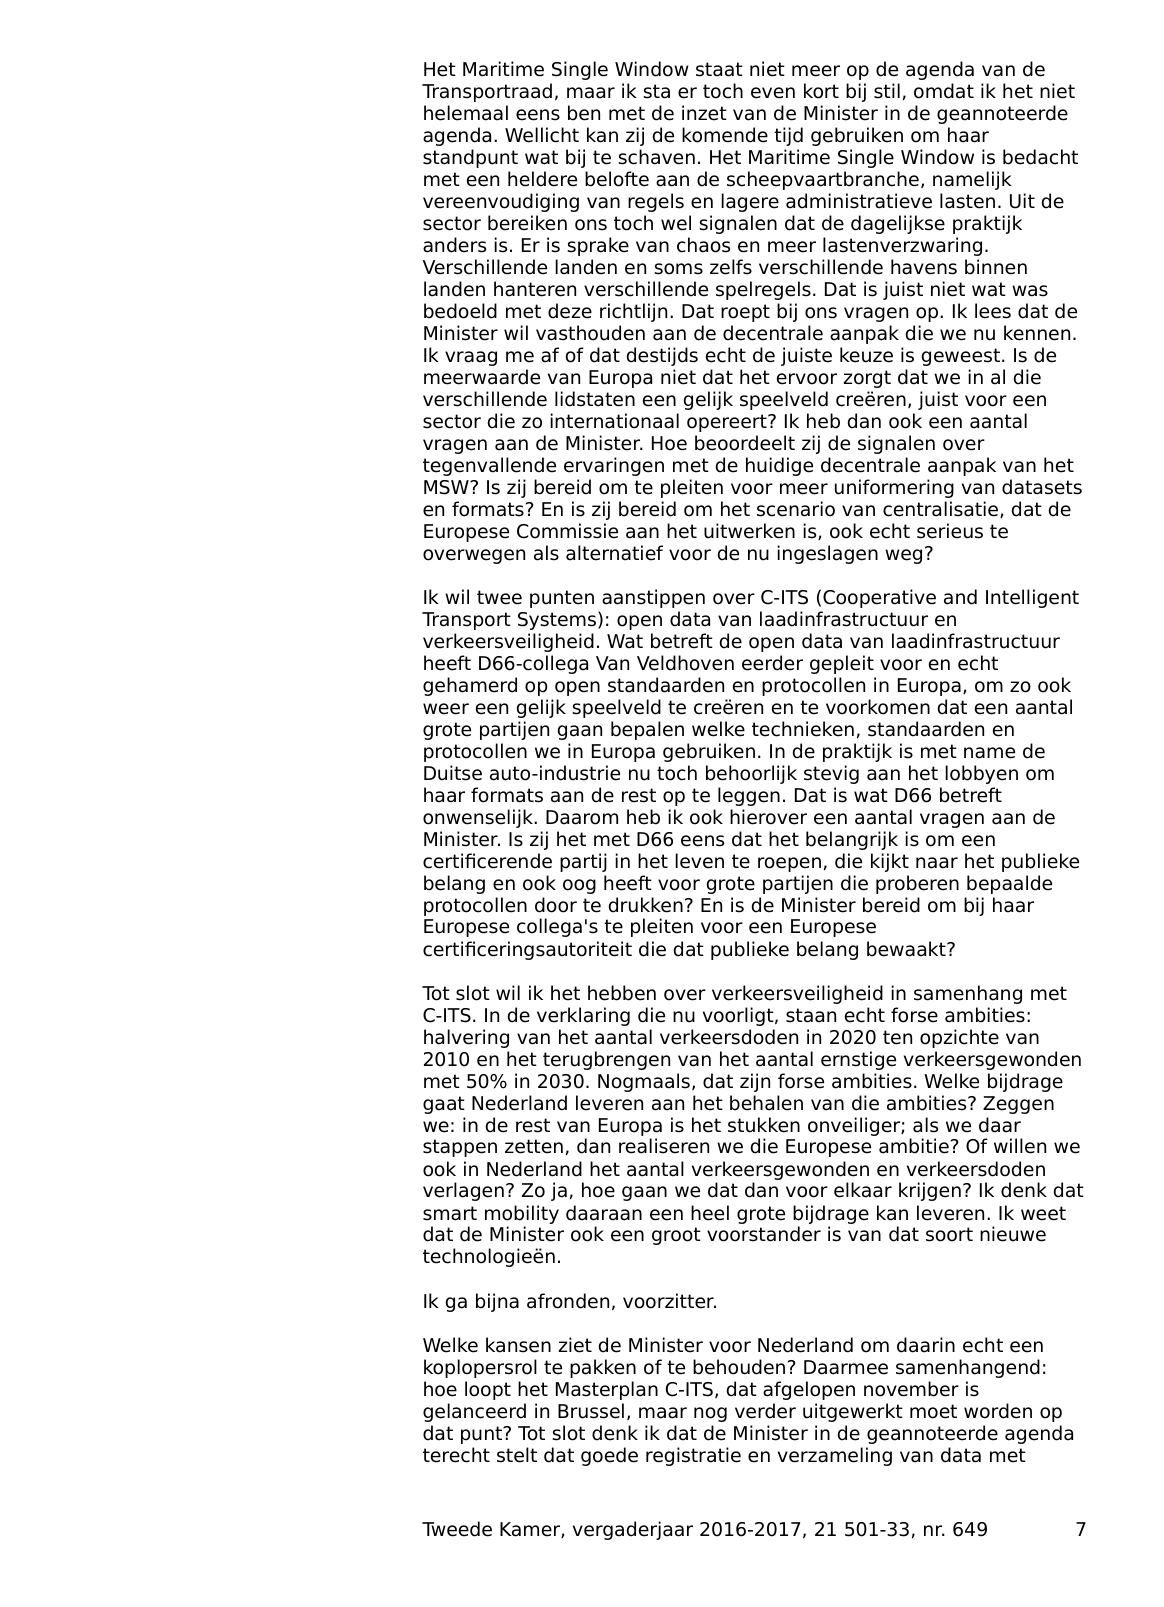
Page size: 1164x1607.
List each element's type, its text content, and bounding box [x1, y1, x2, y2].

text Ik wil twee punten aanstippen over C-ITS (Cooperative and Intelligent Transport Systems): open data van laadinfrastructuur en verkeersveiligheid. Wat betreft de open data van laadinfrastructuur heeft D66-collega Van Veldhoven eerder gepleit voor en echt gehamerd op open standaarden en protocollen in Europa, om zo ook weer een gelijk speelveld te creëren en te voorkomen dat een aantal grote partijen gaan bepalen welke technieken, standaarden en protocollen we in Europa gebruiken. In de praktijk is met name de Duitse auto-industrie nu toch behoorlijk stevig aan het lobbyen om haar formats aan de rest op te leggen. Dat is wat D66 betreft onwenselijk. Daarom heb ik ook hierover een aantal vragen aan de Minister. Is zij het met D66 eens dat het belangrijk is om een certificerende partij in het leven te roepen, die kijkt naar het publieke belang en ook oog heeft voor grote partijen die proberen bepaalde protocollen door te drukken? En is de Minister bereid om bij haar Europese collega's te pleiten voor een Europese certificeringsautoriteit die dat publieke belang bewaakt? [422, 587, 1087, 960]
text Ik ga bijna afronden, voorzitter. [422, 1291, 1087, 1312]
text Welke kansen ziet de Minister voor Nederland om daarin echt een koplopersrol te pakken of te behouden? Daarmee samenhangend: hoe loopt het Masterplan C-ITS, dat afgelopen november is gelanceerd in Brussel, maar nog verder uitgewerkt moet worden op dat punt? Tot slot denk ik dat de Minister in de geannoteerde agenda terecht stelt dat goede registratie en verzameling van data met [422, 1335, 1087, 1467]
text Tot slot wil ik het hebben over verkeersveiligheid in samenhang met C-ITS. In de verklaring die nu voorligt, staan echt forse ambities: halvering van het aantal verkeersdoden in 2020 ten opzichte van 2010 en het terugbrengen van het aantal ernstige verkeersgewonden met 50% in 2030. Nogmaals, dat zijn forse ambities. Welke bijdrage gaat Nederland leveren aan het behalen van die ambities? Zeggen we: in de rest van Europa is het stukken onveiliger; als we daar stappen zetten, dan realiseren we die Europese ambitie? Of willen we ook in Nederland het aantal verkeersgewonden en verkeersdoden verlagen? Zo ja, hoe gaan we dat dan voor elkaar krijgen? Ik denk dat smart mobility daaraan een heel grote bijdrage kan leveren. Ik weet dat de Minister ook een groot voorstander is van dat soort nieuwe technologieën. [422, 983, 1087, 1268]
text Het Maritime Single Window staat niet meer op de agenda van de Transportraad, maar ik sta er toch even kort bij stil, omdat ik het niet helemaal eens ben met de inzet van de Minister in de geannoteerde agenda. Wellicht kan zij de komende tijd gebruiken om haar standpunt wat bij te schaven. Het Maritime Single Window is bedacht met een heldere belofte aan de scheepvaartbranche, namelijk vereenvoudiging van regels en lagere administratieve lasten. Uit de sector bereiken ons toch wel signalen dat de dagelijkse praktijk anders is. Er is sprake van chaos en meer lastenverzwaring. Verschillende landen en soms zelfs verschillende havens binnen landen hanteren verschillende spelregels. Dat is juist niet wat was bedoeld met deze richtlijn. Dat roept bij ons vragen op. Ik lees dat de Minister wil vasthouden aan de decentrale aanpak die we nu kennen. Ik vraag me af of dat destijds echt de juiste keuze is geweest. Is de meerwaarde van Europa niet dat het ervoor zorgt dat we in al die verschillende lidstaten een gelijk speelveld creëren, juist voor een sector die zo internationaal opereert? Ik heb dan ook een aantal vragen aan de Minister. Hoe beoordeelt zij de signalen over tegenvallende ervaringen met de huidige decentrale aanpak van het MSW? Is zij bereid om te pleiten voor meer uniformering van datasets en formats? En is zij bereid om het scenario van centralisatie, dat de Europese Commissie aan het uitwerken is, ook echt serieus te overwegen als alternatief voor de nu ingeslagen weg? [422, 59, 1087, 564]
